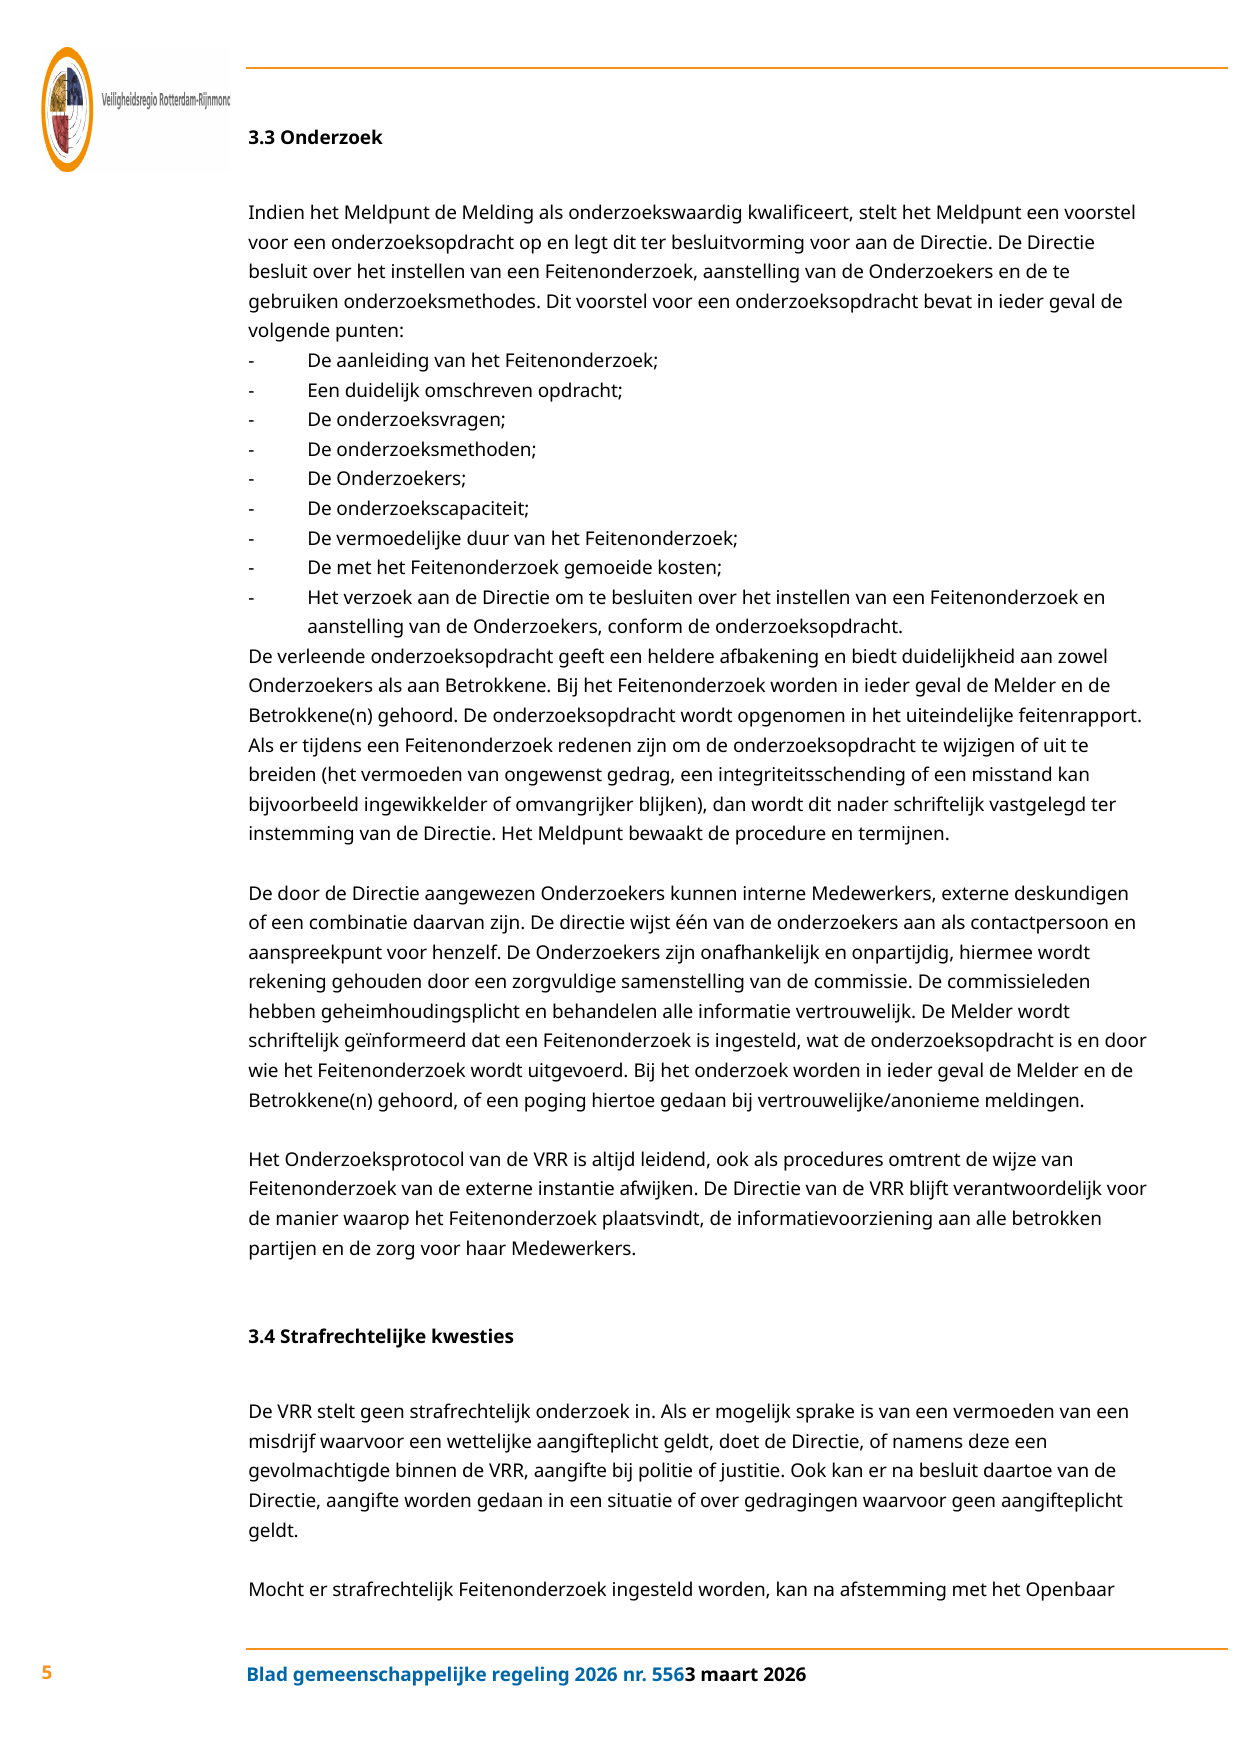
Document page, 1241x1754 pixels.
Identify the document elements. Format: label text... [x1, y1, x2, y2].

list De aanleiding van het Feitenonderzoek; [248, 347, 1152, 373]
picture [41, 47, 231, 172]
text 3.3 Onderzoek [248, 124, 1152, 150]
text De VRR stelt geen strafrechtelijk onderzoek in. Als er mogelijk sprake is van een vermoeden van een misdrijf waarvoor een wettelijke aangifteplicht geldt, doet de Directie, of namens deze een gevolmachtigde binnen de VRR, aangifte bij politie of justitie. Ook kan er na besluit daartoe van de Directie, aangifte worden gedaan in een situatie of over gedragingen waarvoor geen aangifteplicht geldt. [248, 1398, 1152, 1543]
list De onderzoeksmethoden; [248, 436, 1152, 462]
text 3.4 Strafrechtelijke kwesties [248, 1323, 1152, 1349]
text Het Onderzoeksprotocol van de VRR is altijd leidend, ook als procedures omtrent de wijze van Feitenonderzoek van de externe instantie afwijken. De Directie van de VRR blijft verantwoordelijk voor de manier waarop het Feitenonderzoek plaatsvindt, de informatievoorziening aan alle betrokken partijen en de zorg voor haar Medewerkers. [248, 1146, 1152, 1261]
list De vermoedelijke duur van het Feitenonderzoek; [248, 525, 1152, 551]
list De Onderzoekers; [248, 466, 1152, 491]
list Een duidelijk omschreven opdracht; [248, 377, 1152, 403]
list Het verzoek aan de Directie om te besluiten over het instellen van een Feitenonderzoek en aanstelling van de Onderzoekers, conform de onderzoeksopdracht. [248, 584, 1152, 639]
text De door de Directie aangewezen Onderzoekers kunnen interne Medewerkers, externe deskundigen of een combinatie daarvan zijn. De directie wijst één van de onderzoekers aan als contactpersoon en aanspreekpunt voor henzelf. De Onderzoekers zijn onafhankelijk en onpartijdig, hiermee wordt rekening gehouden door een zorgvuldige samenstelling van de commissie. De commissieleden hebben geheimhoudingsplicht en behandelen alle informatie vertrouwelijk. De Melder wordt schriftelijk geïnformeerd dat een Feitenonderzoek is ingesteld, wat de onderzoeksopdracht is en door wie het Feitenonderzoek wordt uitgevoerd. Bij het onderzoek worden in ieder geval de Melder en de Betrokkene(n) gehoord, of een poging hiertoe gedaan bij vertrouwelijke/anonieme meldingen. [248, 880, 1152, 1113]
list De met het Feitenonderzoek gemoeide kosten; [248, 554, 1152, 580]
list De onderzoeksvragen; [248, 406, 1152, 432]
text De verleende onderzoeksopdracht geeft een heldere afbakening en biedt duidelijkheid aan zowel Onderzoekers als aan Betrokkene. Bij het Feitenonderzoek worden in ieder geval de Melder en de Betrokkene(n) gehoord. De onderzoeksopdracht wordt opgenomen in het uiteindelijke feitenrapport. Als er tijdens een Feitenonderzoek redenen zijn om de onderzoeksopdracht te wijzigen of uit te breiden (het vermoeden van ongewenst gedrag, een integriteitsschending of een misstand kan bijvoorbeeld ingewikkelder of omvangrijker blijken), dan wordt dit nader schriftelijk vastgelegd ter instemming van de Directie. Het Meldpunt bewaakt de procedure en termijnen. [248, 643, 1152, 846]
text Mocht er strafrechtelijk Feitenonderzoek ingesteld worden, kan na afstemming met het Openbaar [248, 1576, 1152, 1602]
text Indien het Meldpunt de Melding als onderzoekswaardig kwalificeert, stelt het Meldpunt een voorstel voor een onderzoeksopdracht op en legt dit ter besluitvorming voor aan de Directie. De Directie besluit over het instellen van een Feitenonderzoek, aanstelling van de Onderzoekers en de te gebruiken onderzoeksmethodes. Dit voorstel voor een onderzoeksopdracht bevat in ieder geval de volgende punten: [248, 199, 1152, 343]
list De onderzoekscapaciteit; [248, 495, 1152, 521]
